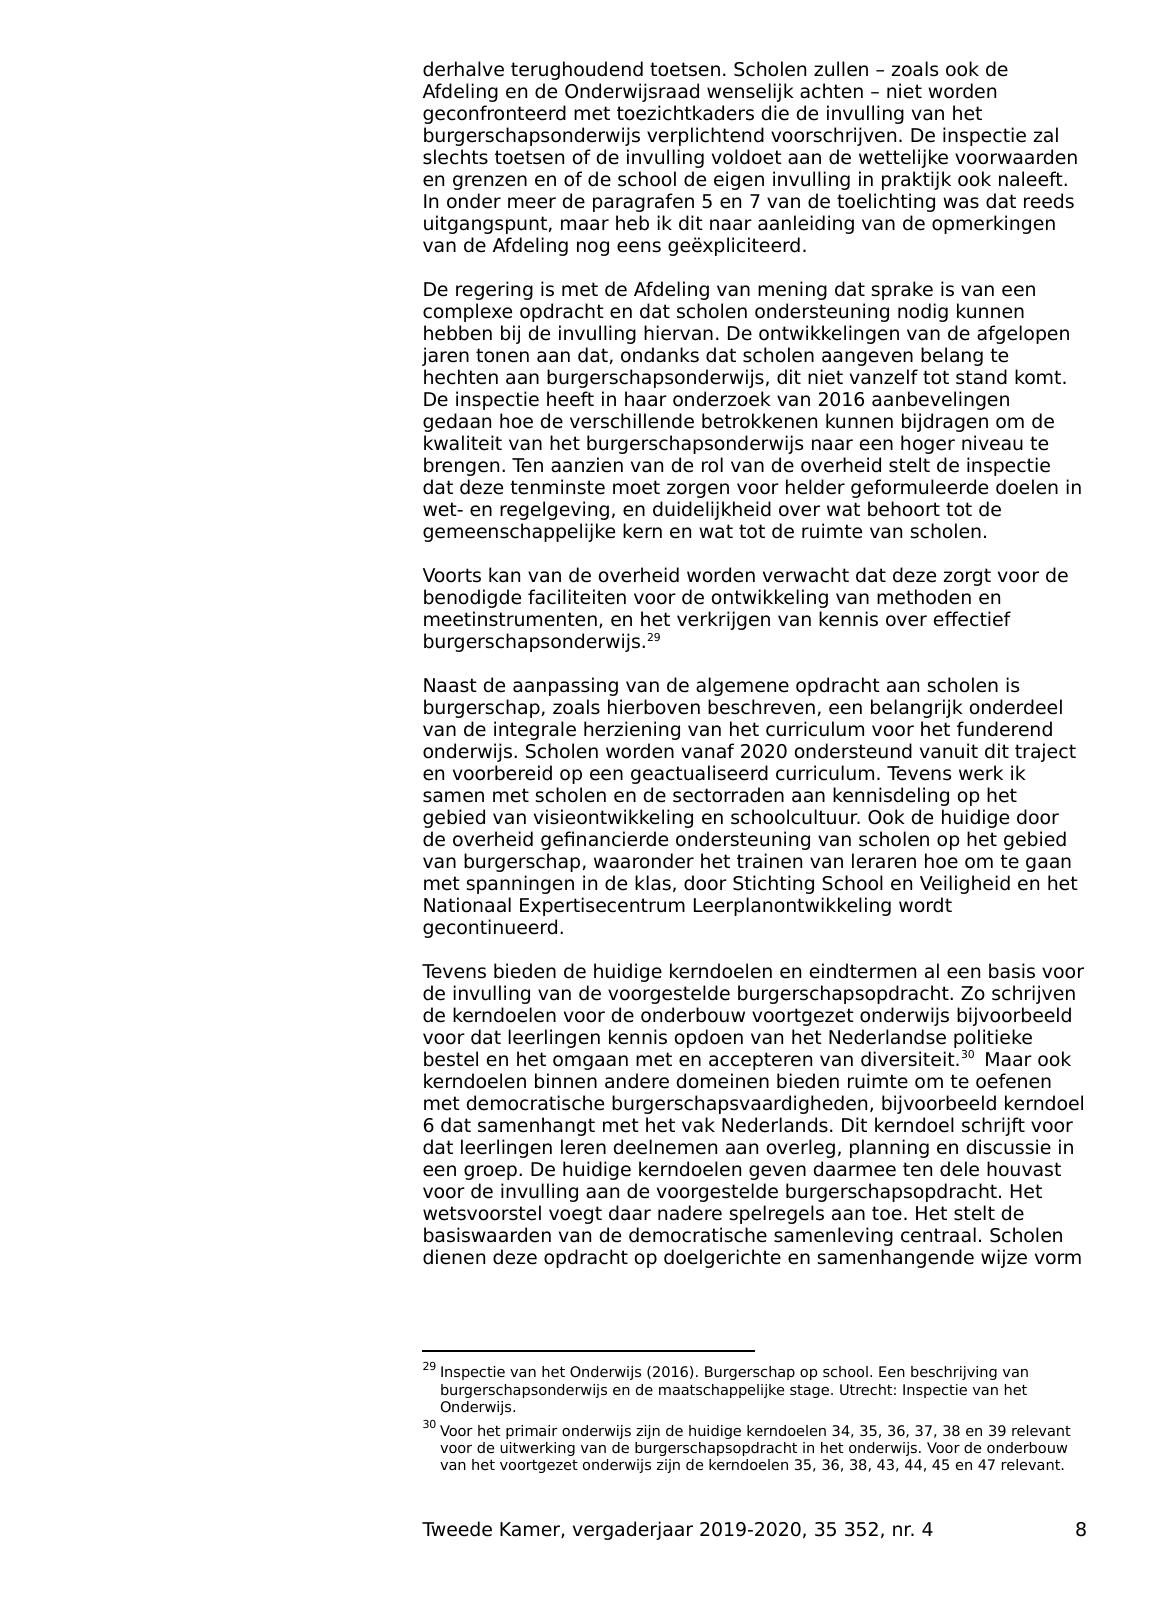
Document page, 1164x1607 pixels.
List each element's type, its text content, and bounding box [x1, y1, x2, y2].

text derhalve terughoudend toetsen. Scholen zullen – zoals ook de Afdeling en de Onderwijsraad wenselijk achten – niet worden geconfronteerd met toezichtkaders die de invulling van het burgerschapsonderwijs verplichtend voorschrijven. De inspectie zal slechts toetsen of de invulling voldoet aan de wettelijke voorwaarden en grenzen en of de school de eigen invulling in praktijk ook naleeft. In onder meer de paragrafen 5 en 7 van de toelichting was dat reeds uitgangspunt, maar heb ik dit naar aanleiding van de opmerkingen van de Afdeling nog eens geëxpliciteerd. [422, 59, 1087, 257]
text Tevens bieden de huidige kerndoelen en eindtermen al een basis voor de invulling van de voorgestelde burgerschapsopdracht. Zo schrijven de kerndoelen voor de onderbouw voortgezet onderwijs bijvoorbeeld voor dat leerlingen kennis opdoen van het Nederlandse politieke bestel en het omgaan met en accepteren van diversiteit. Maar ook kerndoelen binnen andere domeinen bieden ruimte om te oefenen met democratische burgerschapsvaardigheden, bijvoorbeeld kerndoel 6 dat samenhangt met het vak Nederlands. Dit kerndoel schrijft voor dat leerlingen leren deelnemen aan overleg, planning en discussie in een groep. De huidige kerndoelen geven daarmee ten dele houvast voor de invulling aan de voorgestelde burgerschapsopdracht. Het wetsvoorstel voegt daar nadere spelregels aan toe. Het stelt de basiswaarden van de democratische samenleving centraal. Scholen dienen deze opdracht op doelgerichte en samenhangende wijze vorm [422, 961, 1087, 1269]
text Voorts kan van de overheid worden verwacht dat deze zorgt voor de benodigde faciliteiten voor de ontwikkeling van methoden en meetinstrumenten, en het verkrijgen van kennis over effectief burgerschapsonderwijs. [422, 565, 1087, 653]
text De regering is met de Afdeling van mening dat sprake is van een complexe opdracht en dat scholen ondersteuning nodig kunnen hebben bij de invulling hiervan. De ontwikkelingen van de afgelopen jaren tonen aan dat, ondanks dat scholen aangeven belang te hechten aan burgerschapsonderwijs, dit niet vanzelf tot stand komt. De inspectie heeft in haar onderzoek van 2016 aanbevelingen gedaan hoe de verschillende betrokkenen kunnen bijdragen om de kwaliteit van het burgerschapsonderwijs naar een hoger niveau te brengen. Ten aanzien van de rol van de overheid stelt de inspectie dat deze tenminste moet zorgen voor helder geformuleerde doelen in wet- en regelgeving, en duidelijkheid over wat behoort tot de gemeenschappelijke kern en wat tot de ruimte van scholen. [422, 279, 1087, 543]
text Naast de aanpassing van de algemene opdracht aan scholen is burgerschap, zoals hierboven beschreven, een belangrijk onderdeel van de integrale herziening van het curriculum voor het funderend onderwijs. Scholen worden vanaf 2020 ondersteund vanuit dit traject en voorbereid op een geactualiseerd curriculum. Tevens werk ik samen met scholen en de sectorraden aan kennisdeling op het gebied van visieontwikkeling en schoolcultuur. Ook de huidige door de overheid gefinancierde ondersteuning van scholen op het gebied van burgerschap, waaronder het trainen van leraren hoe om te gaan met spanningen in de klas, door Stichting School en Veiligheid en het Nationaal Expertisecentrum Leerplanontwikkeling wordt gecontinueerd. [422, 675, 1087, 939]
text Voor het primair onderwijs zijn de huidige kerndoelen 34, 35, 36, 37, 38 en 39 relevant voor de uitwerking van de burgerschapsopdracht in het onderwijs. Voor de onderbouw van het voortgezet onderwijs zijn de kerndoelen 35, 36, 38, 43, 44, 45 en 47 relevant. [422, 1418, 1087, 1474]
text Inspectie van het Onderwijs (2016). Burgerschap op school. Een beschrijving van burgerschapsonderwijs en de maatschappelijke stage. Utrecht: Inspectie van het Onderwijs. [422, 1360, 1087, 1416]
